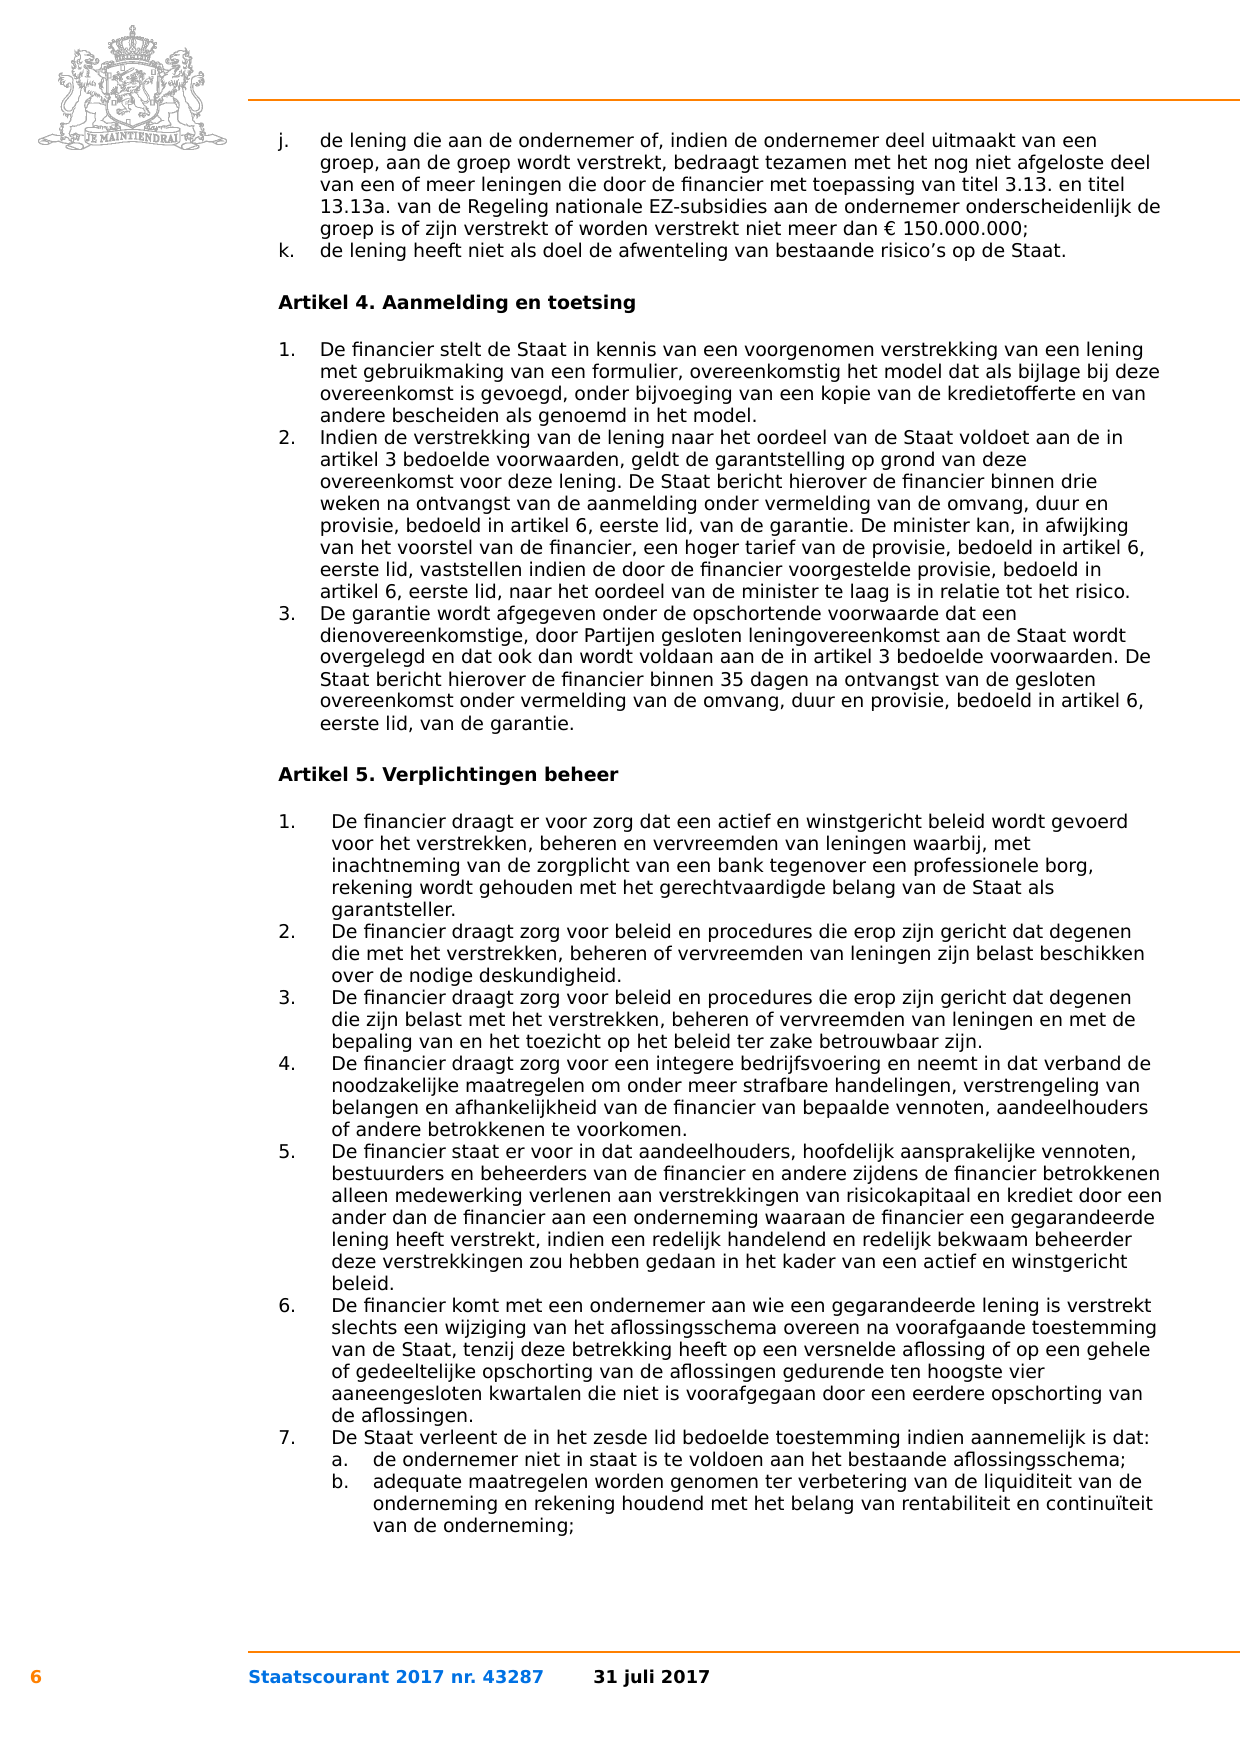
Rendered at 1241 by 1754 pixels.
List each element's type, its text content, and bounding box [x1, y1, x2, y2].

text 3. De financier draagt zorg voor beleid en procedures die erop zijn gericht dat degenen die zijn belast met het verstrekken, beheren of vervreemden van leningen en met de bepaling van en het toezicht op het beleid ter zake betrouwbaar zijn. [278, 987, 1163, 1053]
text k. de lening heeft niet als doel de afwenteling van bestaande risico’s op de Staat. [278, 240, 1163, 262]
subtitle Artikel 4. Aanmelding en toetsing [278, 292, 1163, 314]
text a. de ondernemer niet in staat is te voldoen aan het bestaande aflossingsschema; [331, 1449, 1163, 1471]
text j. de lening die aan de ondernemer of, indien de ondernemer deel uitmaakt van een groep, aan de groep wordt verstrekt, bedraagt tezamen met het nog niet afgeloste deel van een of meer leningen die door de financier met toepassing van titel 3.13. en titel 13.13a. van de Regeling nationale EZ-subsidies aan de ondernemer onderscheidenlijk de groep is of zijn verstrekt of worden verstrekt niet meer dan € 150.000.000; [278, 130, 1163, 240]
text 4. De financier draagt zorg voor een integere bedrijfsvoering en neemt in dat verband de noodzakelijke maatregelen om onder meer strafbare handelingen, verstrengeling van belangen en afhankelijkheid van de financier van bepaalde vennoten, aandeelhouders of andere betrokkenen te voorkomen. [278, 1053, 1163, 1141]
text 2. De financier draagt zorg voor beleid en procedures die erop zijn gericht dat degenen die met het verstrekken, beheren of vervreemden van leningen zijn belast beschikken over de nodige deskundigheid. [278, 921, 1163, 987]
text 6. De financier komt met een ondernemer aan wie een gegarandeerde lening is verstrekt slechts een wijziging van het aflossingsschema overeen na voorafgaande toestemming van de Staat, tenzij deze betrekking heeft op een versnelde aflossing of op een gehele of gedeeltelijke opschorting van de aflossingen gedurende ten hoogste vier aaneengesloten kwartalen die niet is voorafgegaan door een eerdere opschorting van de aflossingen. [278, 1295, 1163, 1427]
text 3. De garantie wordt afgegeven onder de opschortende voorwaarde dat een dienovereenkomstige, door Partijen gesloten leningovereenkomst aan de Staat wordt overgelegd en dat ook dan wordt voldaan aan de in artikel 3 bedoelde voorwaarden. De Staat bericht hierover de financier binnen 35 dagen na ontvangst van de gesloten overeenkomst onder vermelding van de omvang, duur en provisie, bedoeld in artikel 6, eerste lid, van de garantie. [278, 602, 1163, 734]
picture [38, 25, 227, 150]
text 1. De financier stelt de Staat in kennis van een voorgenomen verstrekking van een lening met gebruikmaking van een formulier, overeenkomstig het model dat als bijlage bij deze overeenkomst is gevoegd, onder bijvoeging van een kopie van de kredietofferte en van andere bescheiden als genoemd in het model. [278, 339, 1163, 427]
subtitle Artikel 5. Verplichtingen beheer [278, 764, 1163, 786]
text 5. De financier staat er voor in dat aandeelhouders, hoofdelijk aansprakelijke vennoten, bestuurders en beheerders van de financier en andere zijdens de financier betrokkenen alleen medewerking verlenen aan verstrekkingen van risicokapitaal en krediet door een ander dan de financier aan een onderneming waaraan de financier een gegarandeerde lening heeft verstrekt, indien een redelijk handelend en redelijk bekwaam beheerder deze verstrekkingen zou hebben gedaan in het kader van een actief en winstgericht beleid. [278, 1141, 1163, 1295]
text 7. De Staat verleent de in het zesde lid bedoelde toestemming indien aannemelijk is dat: [278, 1427, 1163, 1449]
text b. adequate maatregelen worden genomen ter verbetering van de liquiditeit van de onderneming en rekening houdend met het belang van rentabiliteit en continuïteit van de onderneming; [331, 1471, 1163, 1537]
text 1. De financier draagt er voor zorg dat een actief en winstgericht beleid wordt gevoerd voor het verstrekken, beheren en vervreemden van leningen waarbij, met inachtneming van de zorgplicht van een bank tegenover een professionele borg, rekening wordt gehouden met het gerechtvaardigde belang van de Staat als garantsteller. [278, 811, 1163, 921]
text 2. Indien de verstrekking van de lening naar het oordeel van de Staat voldoet aan de in artikel 3 bedoelde voorwaarden, geldt de garantstelling op grond van deze overeenkomst voor deze lening. De Staat bericht hierover de financier binnen drie weken na ontvangst van de aanmelding onder vermelding van de omvang, duur en provisie, bedoeld in artikel 6, eerste lid, van de garantie. De minister kan, in afwijking van het voorstel van de financier, een hoger tarief van de provisie, bedoeld in artikel 6, eerste lid, vaststellen indien de door de financier voorgestelde provisie, bedoeld in artikel 6, eerste lid, naar het oordeel van de minister te laag is in relatie tot het risico. [278, 427, 1163, 602]
